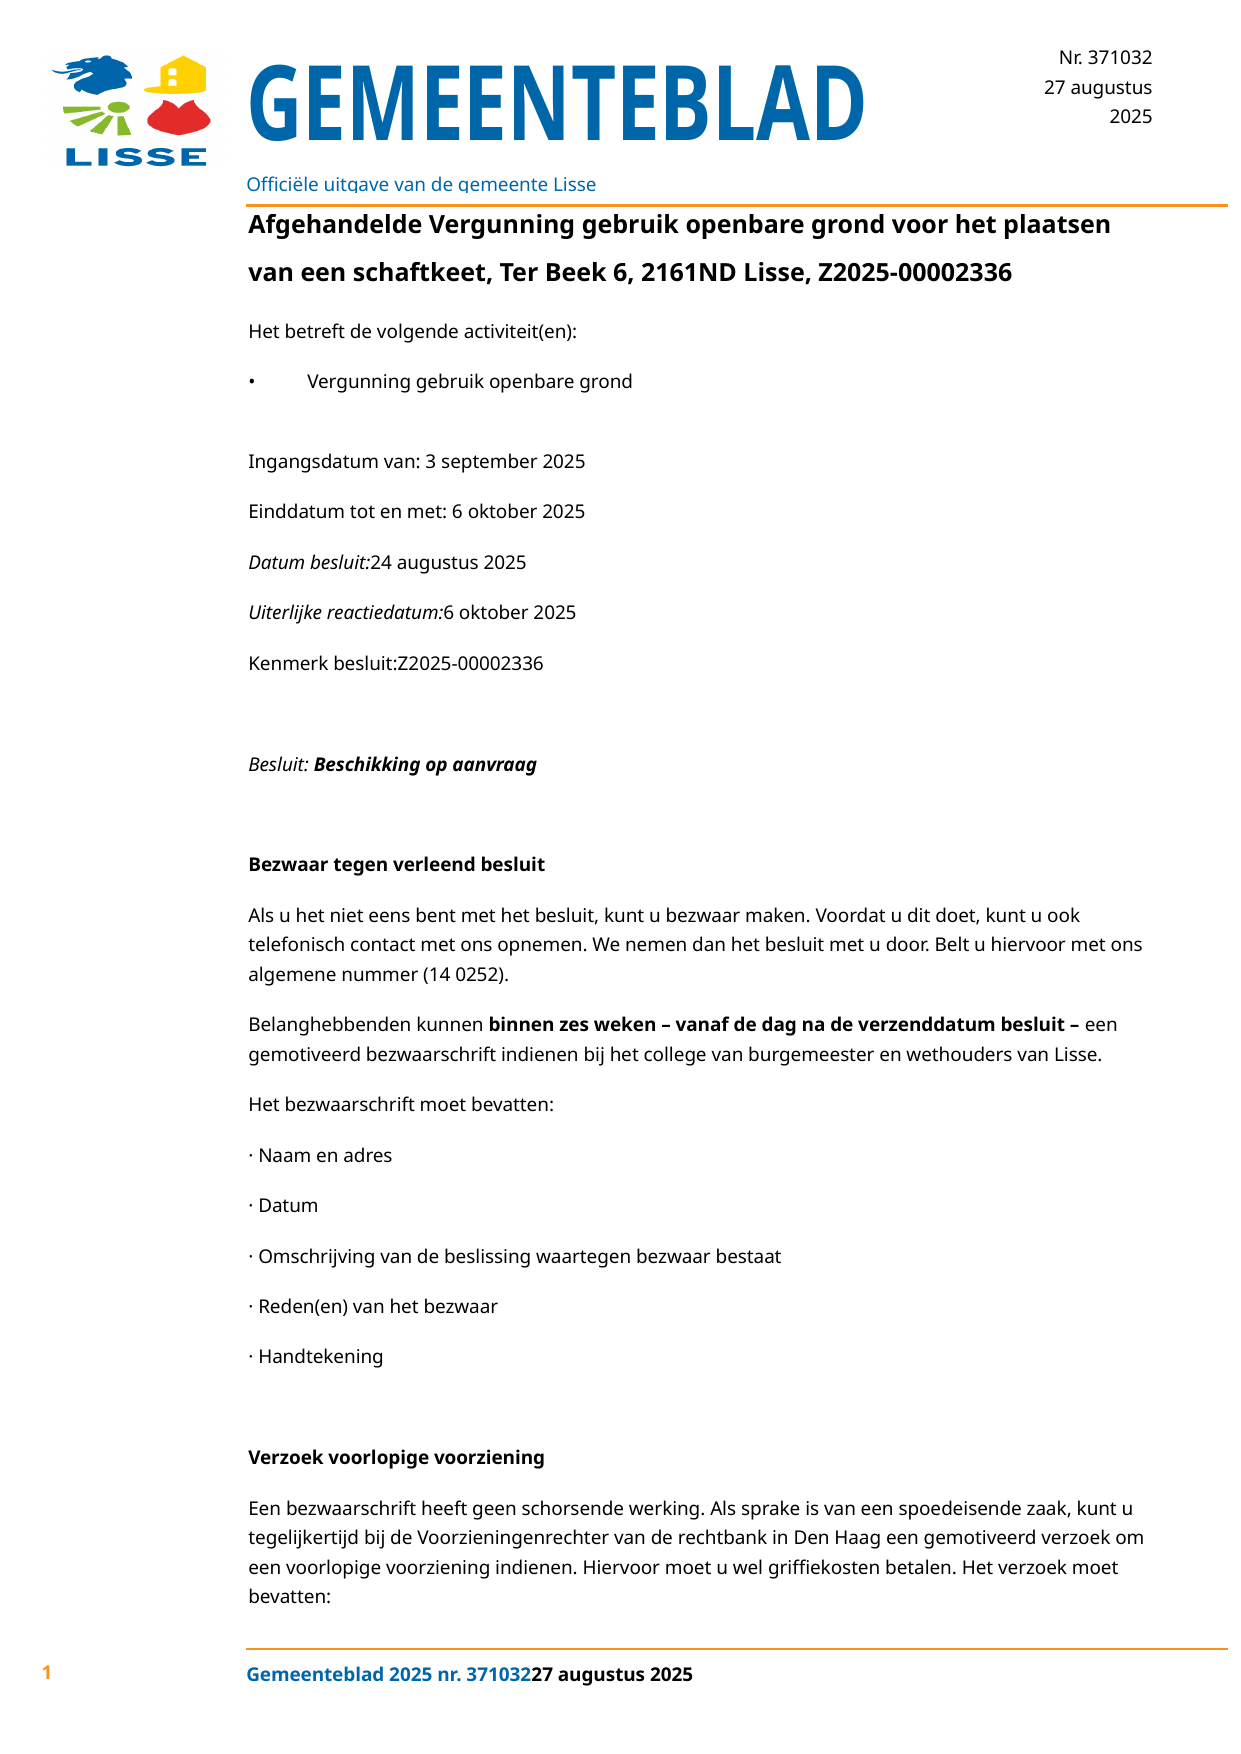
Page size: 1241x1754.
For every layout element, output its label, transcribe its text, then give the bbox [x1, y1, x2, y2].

text Ingangsdatum van: 3 september 2025 [248, 448, 1152, 474]
text Het bezwaarschrift moet bevatten: [248, 1092, 1152, 1117]
text Afgehandelde Vergunning gebruik openbare grond voor het plaatsen van een schaftkeet, Ter Beek 6, 2161ND Lisse, Z2025-00002336 [248, 207, 1152, 288]
text Bezwaar tegen verleend besluit [248, 852, 1152, 877]
text Uiterlijke reactiedatum:6 oktober 2025 [248, 599, 1152, 625]
text Kenmerk besluit:Z2025-00002336 [248, 650, 1152, 676]
text Als u het niet eens bent met het besluit, kunt u bezwaar maken. Voordat u dit doet, kunt u ook telefonisch contact met ons opnemen. We nemen dan het besluit met u door. Belt u hiervoor met ons algemene nummer (14 0252). [248, 902, 1152, 987]
text Einddatum tot en met: 6 oktober 2025 [248, 499, 1152, 524]
text Besluit: Beschikking op aanvraag [248, 751, 1152, 777]
picture [41, 47, 231, 172]
text · Handtekening [248, 1344, 1152, 1369]
text · Reden(en) van het bezwaar [248, 1293, 1152, 1319]
text Het betreft de volgende activiteit(en): [248, 318, 1152, 344]
text · Omschrijving van de beslissing waartegen bezwaar bestaat [248, 1243, 1152, 1269]
text Verzoek voorlopige voorziening [248, 1444, 1152, 1470]
text · Datum [248, 1192, 1152, 1218]
text Datum besluit:24 augustus 2025 [248, 549, 1152, 575]
text Belanghebbenden kunnen binnen zes weken – vanaf de dag na de verzenddatum besluit – een gemotiveerd bezwaarschrift indienen bij het college van burgemeester en wethouders van Lisse. [248, 1012, 1152, 1067]
list Vergunning gebruik openbare grond [248, 368, 1152, 394]
text Een bezwaarschrift heeft geen schorsende werking. Als sprake is van een spoedeisende zaak, kunt u tegelijkertijd bij de Voorzieningenrechter van de rechtbank in Den Haag een gemotiveerd verzoek om een voorlopige voorziening indienen. Hiervoor moet u wel griffiekosten betalen. Het verzoek moet bevatten: [248, 1495, 1152, 1609]
text · Naam en adres [248, 1142, 1152, 1168]
